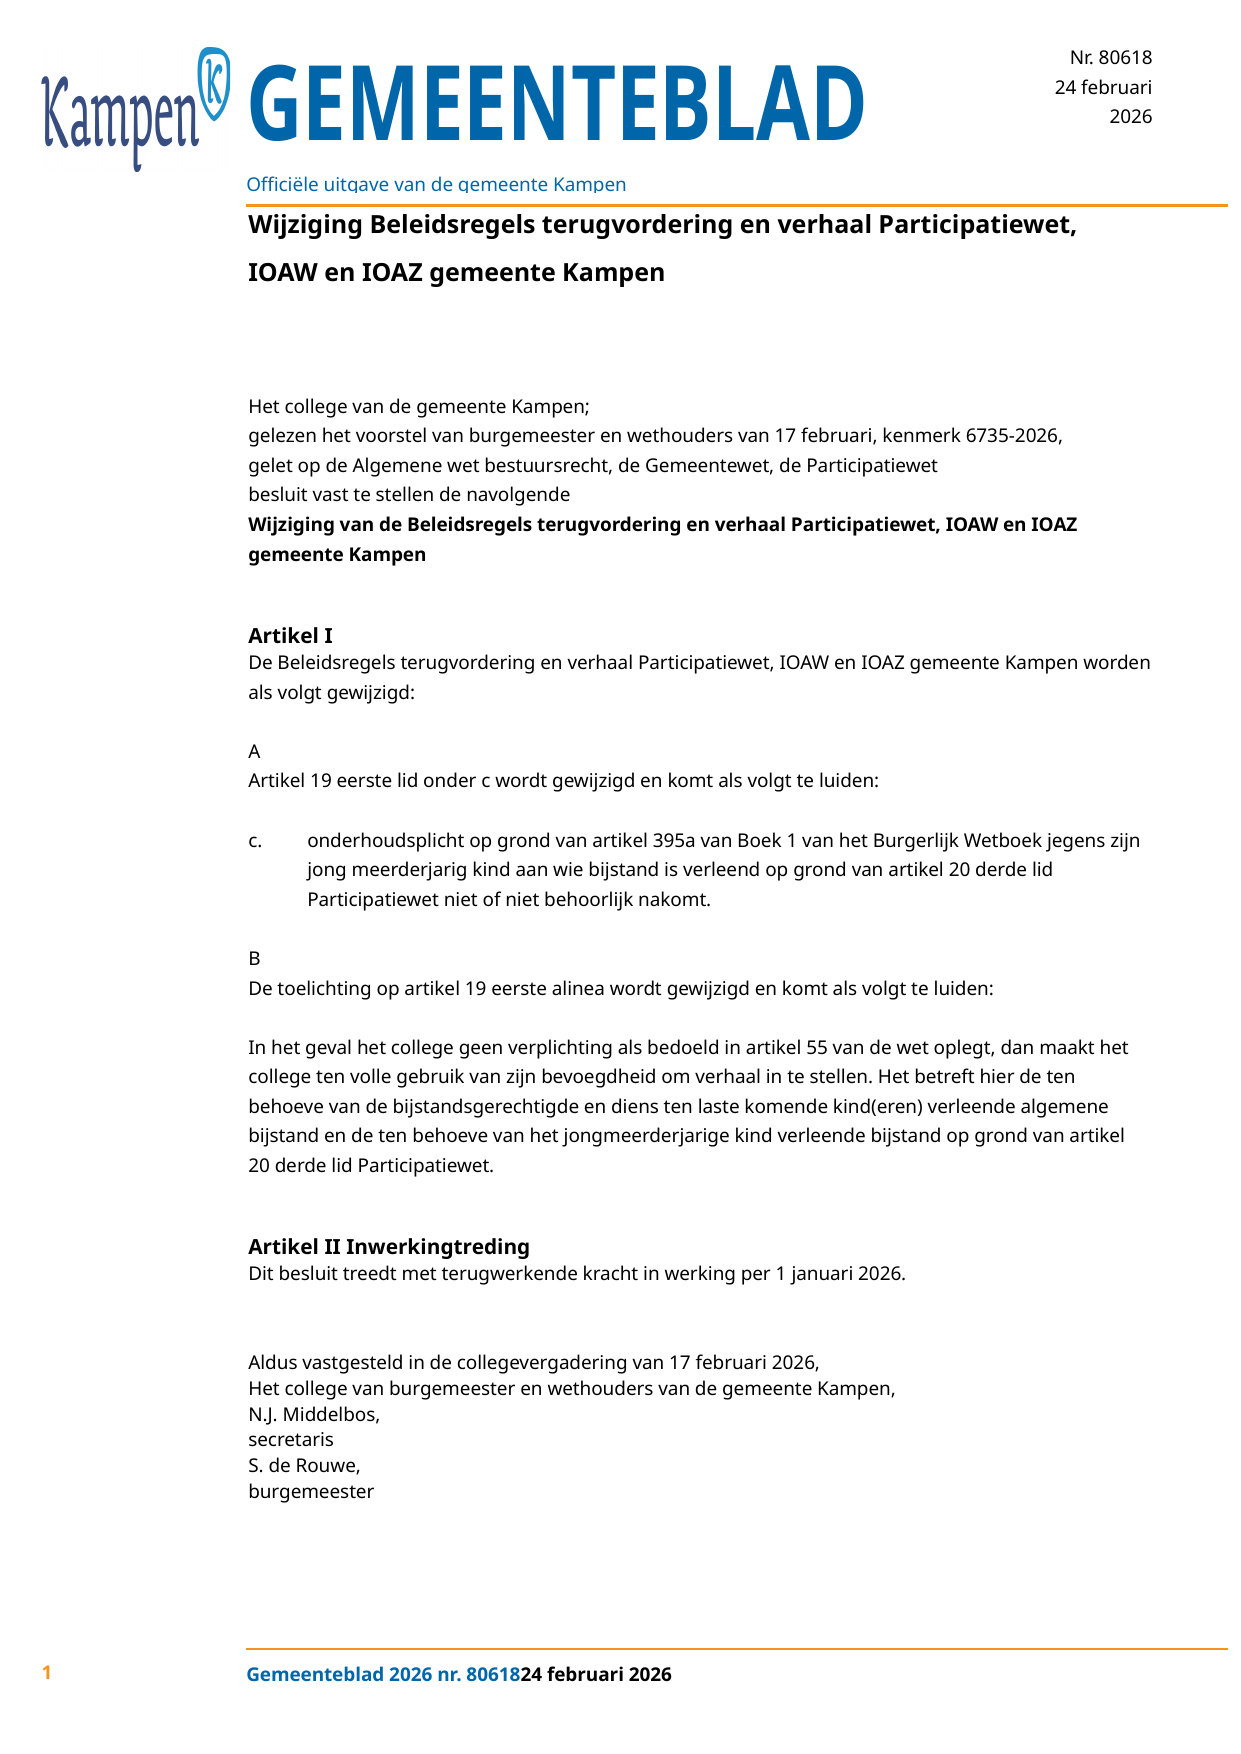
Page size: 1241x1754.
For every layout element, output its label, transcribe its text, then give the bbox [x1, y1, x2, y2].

text B [248, 945, 1152, 971]
text Artikel 19 eerste lid onder c wordt gewijzigd en komt als volgt te luiden: [248, 768, 1152, 793]
text Artikel I [248, 621, 1152, 649]
text Wijziging van de Beleidsregels terugvordering en verhaal Participatiewet, IOAW en IOAZ gemeente Kampen [248, 511, 1152, 567]
text Aldus vastgesteld in de collegevergadering van 17 februari 2026, [248, 1349, 1152, 1375]
list onderhoudsplicht op grond van artikel 395a van Boek 1 van het Burgerlijk Wetboek jegens zijn jong meerderjarig kind aan wie bijstand is verleend op grond van artikel 20 derde lid Participatiewet niet of niet behoorlijk nakomt. [248, 827, 1152, 912]
picture [41, 47, 231, 172]
text A [248, 738, 1152, 764]
text secretaris [248, 1427, 1152, 1452]
text Het college van burgemeester en wethouders van de gemeente Kampen, [248, 1375, 1152, 1401]
text Wijziging Beleidsregels terugvordering en verhaal Participatiewet, IOAW en IOAZ gemeente Kampen [248, 207, 1152, 288]
text Artikel II Inwerkingtreding [248, 1232, 1152, 1261]
text S. de Rouwe, [248, 1452, 1152, 1478]
text N.J. Middelbos, [248, 1401, 1152, 1427]
text De toelichting op artikel 19 eerste alinea wordt gewijzigd en komt als volgt te luiden: [248, 975, 1152, 1000]
text Dit besluit treedt met terugwerkende kracht in werking per 1 januari 2026. [248, 1261, 1152, 1286]
text besluit vast te stellen de navolgende [248, 482, 1152, 507]
text gelet op de Algemene wet bestuursrecht, de Gemeentewet, de Participatiewet [248, 452, 1152, 478]
text In het geval het college geen verplichting als bedoeld in artikel 55 van de wet oplegt, dan maakt het college ten volle gebruik van zijn bevoegdheid om verhaal in te stellen. Het betreft hier de ten behoeve van de bijstandsgerechtigde en diens ten laste komende kind(eren) verleende algemene bijstand en de ten behoeve van het jongmeerderjarige kind verleende bijstand op grond van artikel 20 derde lid Participatiewet. [248, 1034, 1152, 1178]
text De Beleidsregels terugvordering en verhaal Participatiewet, IOAW en IOAZ gemeente Kampen worden als volgt gewijzigd: [248, 649, 1152, 704]
text burgemeester [248, 1478, 1152, 1504]
text Het college van de gemeente Kampen; [248, 393, 1152, 419]
text gelezen het voorstel van burgemeester en wethouders van 17 februari, kenmerk 6735-2026, [248, 422, 1152, 448]
